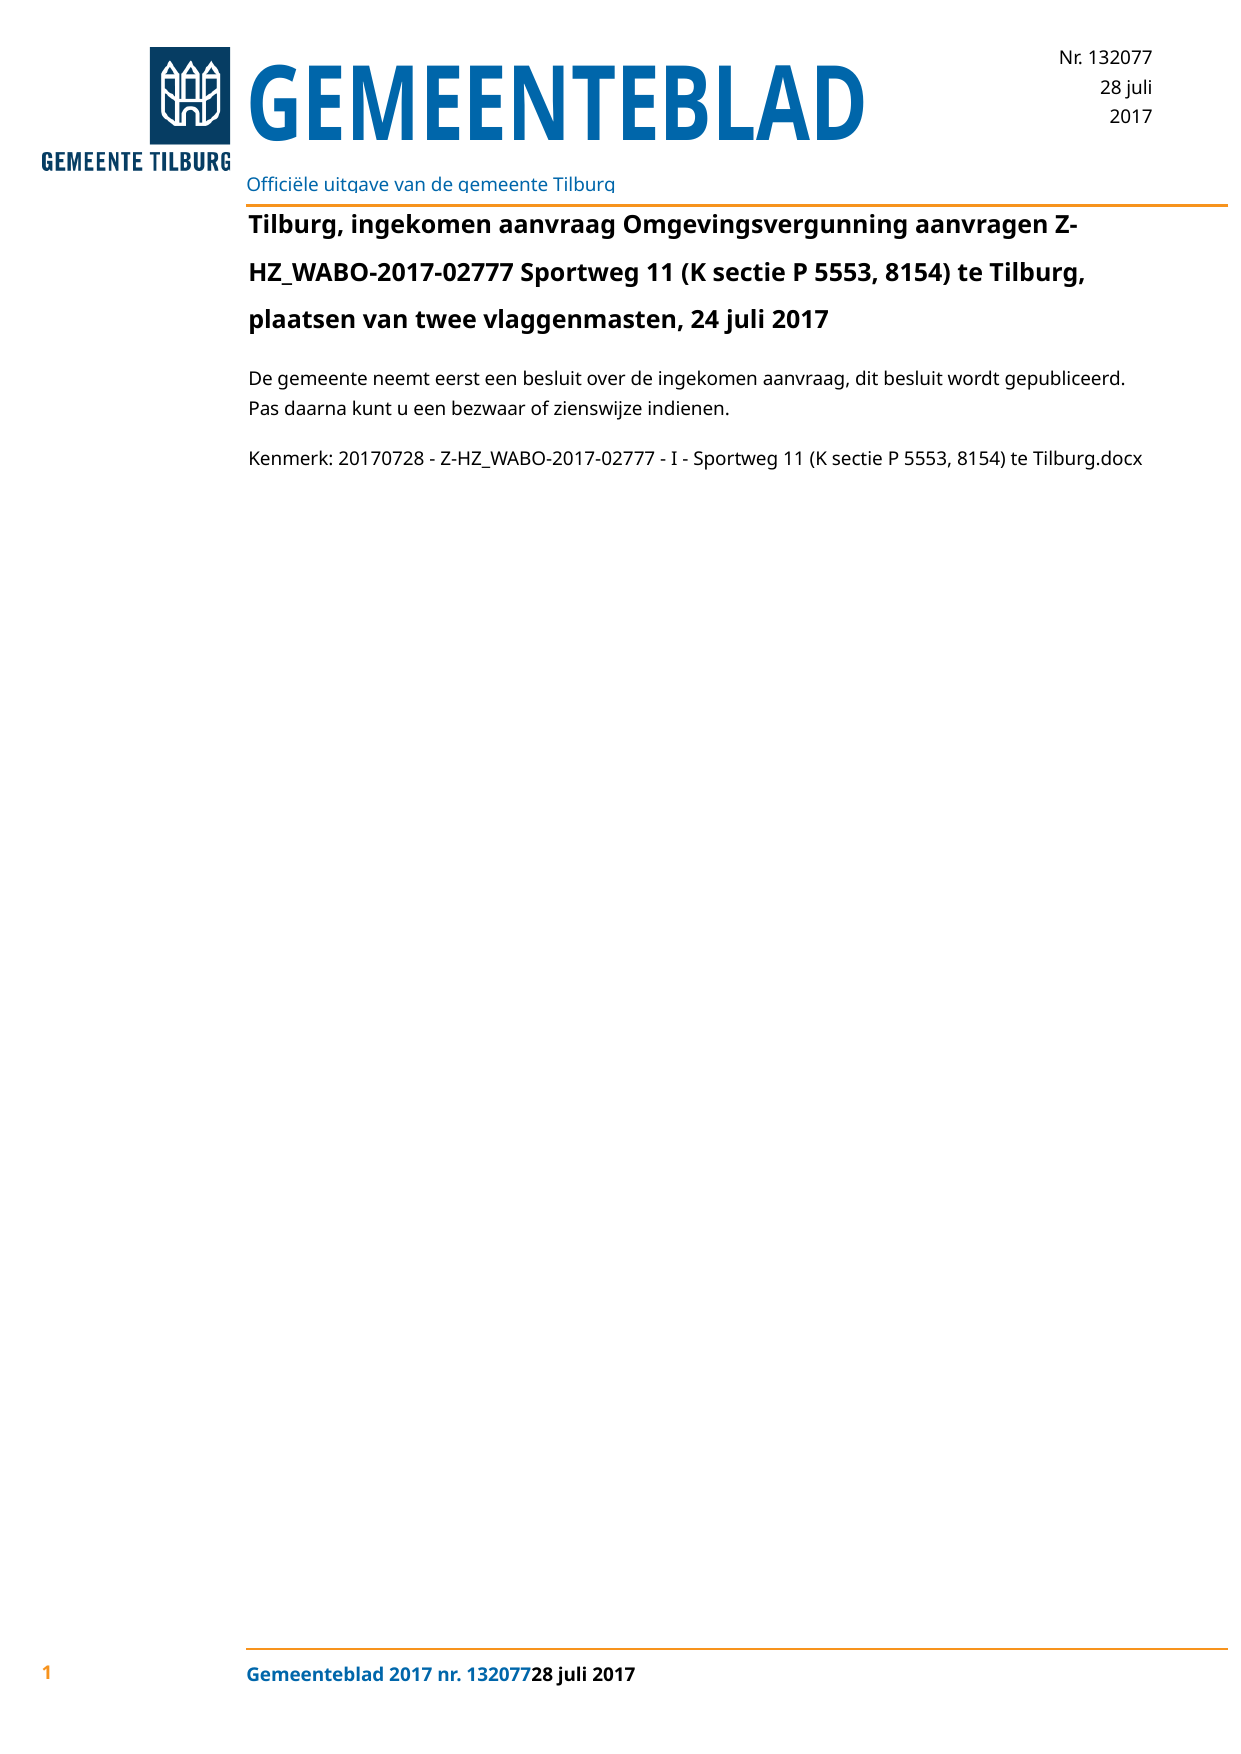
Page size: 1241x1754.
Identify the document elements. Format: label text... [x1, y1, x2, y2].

picture [41, 47, 231, 172]
text De gemeente neemt eerst een besluit over de ingekomen aanvraag, dit besluit wordt gepubliceerd. Pas daarna kunt u een bezwaar of zienswijze indienen. [248, 366, 1152, 421]
text Kenmerk: 20170728 - Z-HZ_WABO-2017-02777 - I - Sportweg 11 (K sectie P 5553, 8154) te Tilburg.docx [248, 446, 1152, 471]
text Tilburg, ingekomen aanvraag Omgevingsvergunning aanvragen Z-HZ_WABO-2017-02777 Sportweg 11 (K sectie P 5553, 8154) te Tilburg, plaatsen van twee vlaggenmasten, 24 juli 2017 [248, 207, 1152, 336]
